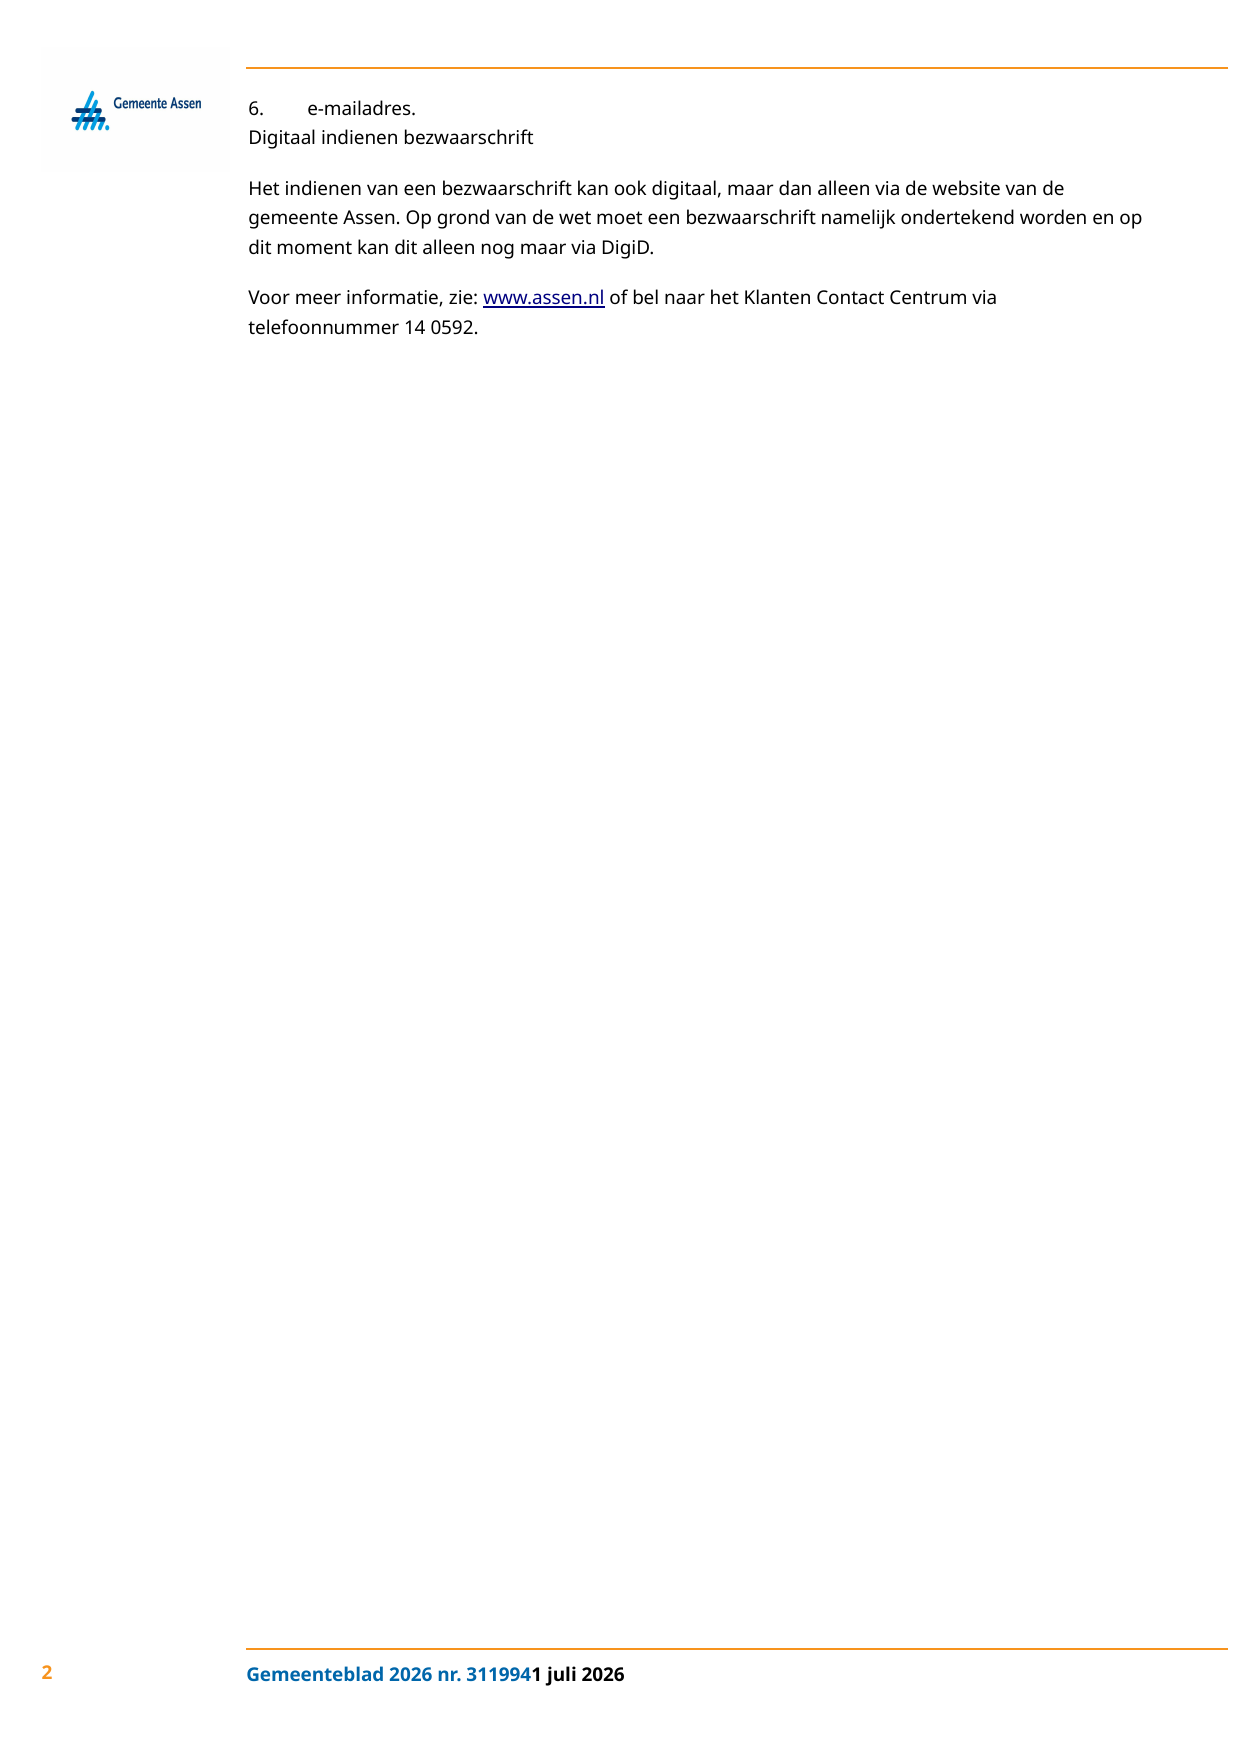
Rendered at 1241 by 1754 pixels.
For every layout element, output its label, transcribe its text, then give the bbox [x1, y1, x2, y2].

text Voor meer informatie, zie: www.assen.nl of bel naar het Klanten Contact Centrum via telefoonnummer 14 0592. [248, 284, 1152, 340]
text Het indienen van een bezwaarschrift kan ook digitaal, maar dan alleen via de website van de gemeente Assen. Op grond van de wet moet een bezwaarschrift namelijk ondertekend worden en op dit moment kan dit alleen nog maar via DigiD. [248, 175, 1152, 260]
list e-mailadres. [248, 95, 1152, 121]
picture [41, 47, 231, 172]
text Digitaal indienen bezwaarschrift [248, 124, 1152, 150]
